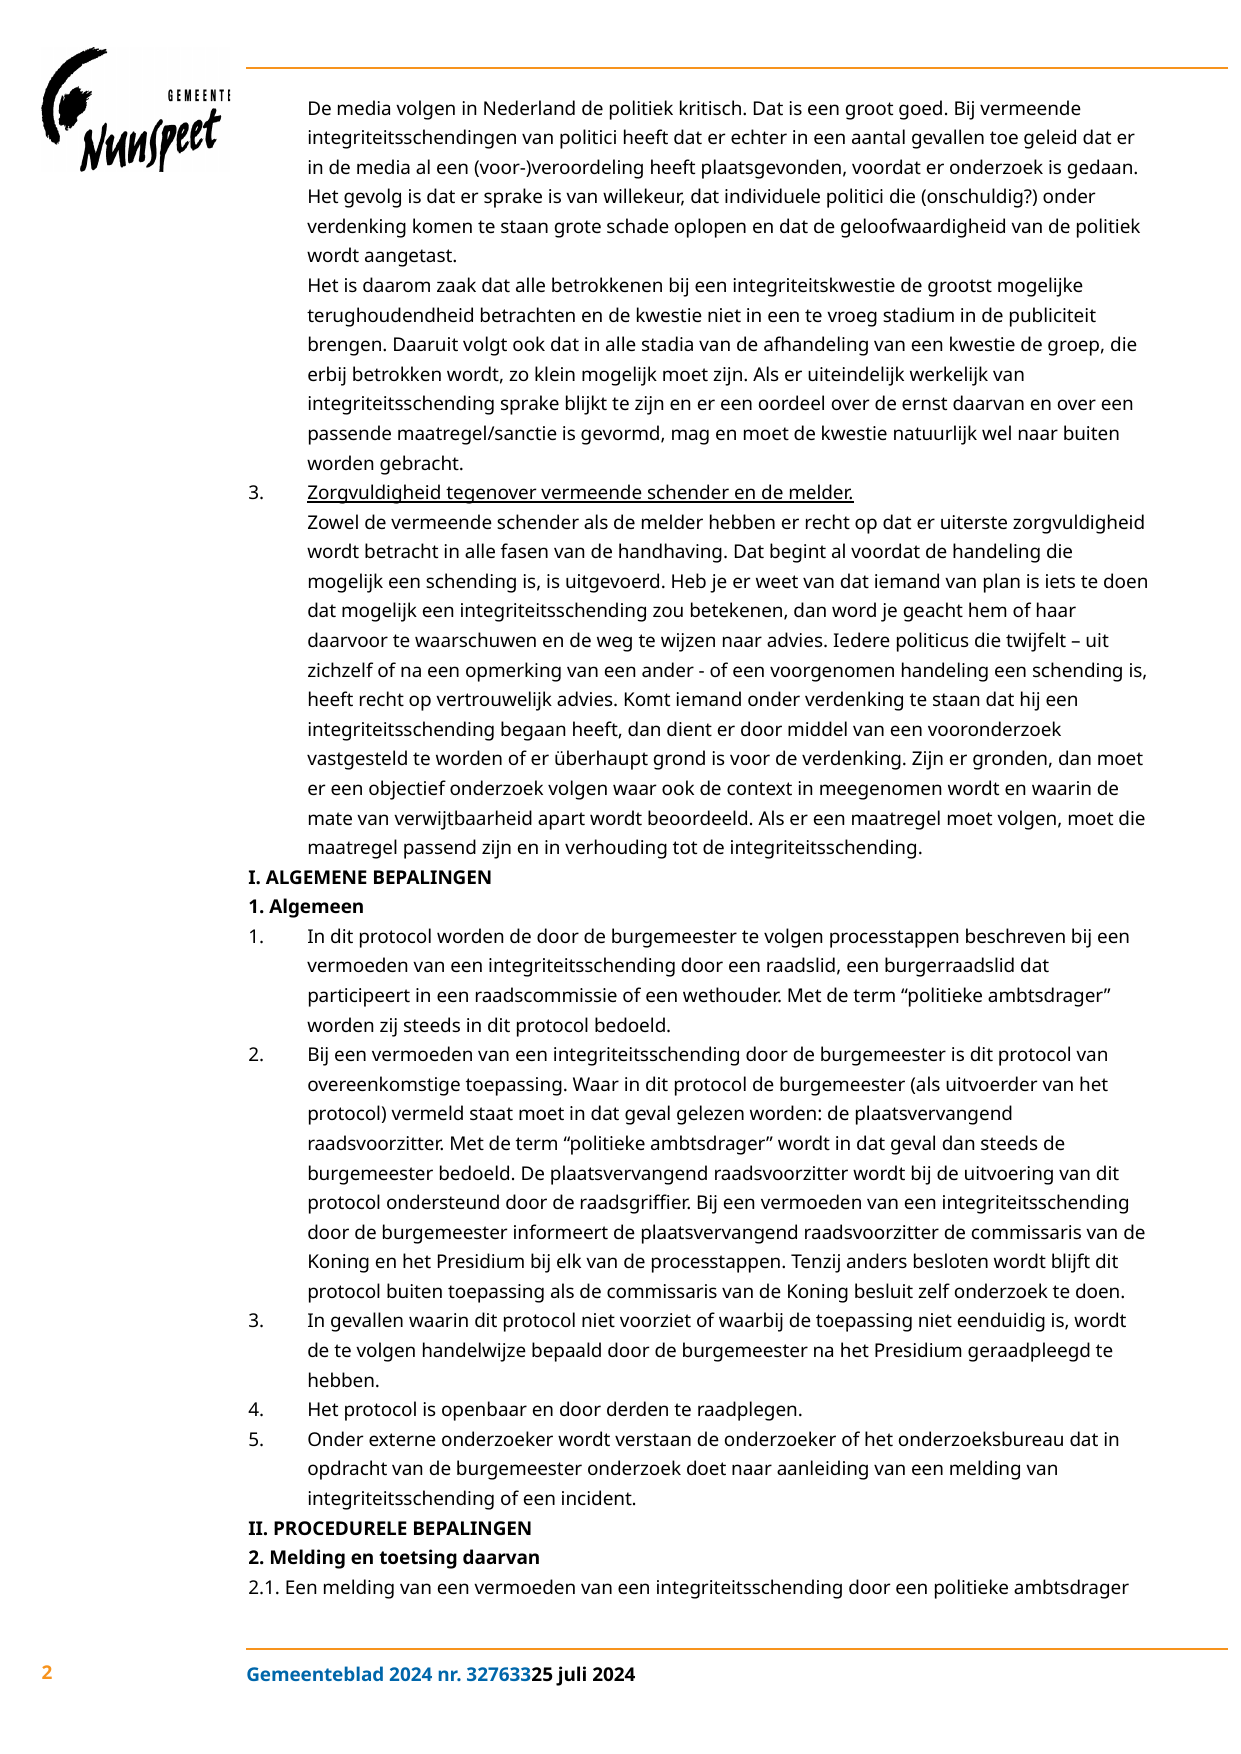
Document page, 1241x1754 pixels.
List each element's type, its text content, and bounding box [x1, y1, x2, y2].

list In dit protocol worden de door de burgemeester te volgen processtappen beschreven bij een vermoeden van een integriteitsschending door een raadslid, een burgerraadslid dat participeert in een raadscommissie of een wethouder. Met de term “politieke ambtsdrager” worden zij steeds in dit protocol bedoeld. [248, 923, 1152, 1038]
text 2.1. Een melding van een vermoeden van een integriteitsschending door een politieke ambtsdrager [248, 1574, 1152, 1600]
list De media volgen in Nederland de politiek kritisch. Dat is een groot goed. Bij vermeende integriteitsschendingen van politici heeft dat er echter in een aantal gevallen toe geleid dat er in de media al een (voor-)veroordeling heeft plaatsgevonden, voordat er onderzoek is gedaan. Het gevolg is dat er sprake is van willekeur, dat individuele politici die (onschuldig?) onder verdenking komen te staan grote schade oplopen en dat de geloofwaardigheid van de politiek wordt aangetast. [248, 95, 1152, 268]
list In gevallen waarin dit protocol niet voorziet of waarbij de toepassing niet eenduidig is, wordt de te volgen handelwijze bepaald door de burgemeester na het Presidium geraadpleegd te hebben. [248, 1308, 1152, 1393]
list Onder externe onderzoeker wordt verstaan de onderzoeker of het onderzoeksbureau dat in opdracht van de burgemeester onderzoek doet naar aanleiding van een melding van integriteitsschending of een incident. [248, 1426, 1152, 1511]
list Het is daarom zaak dat alle betrokkenen bij een integriteitskwestie de grootst mogelijke terughoudendheid betrachten en de kwestie niet in een te vroeg stadium in de publiciteit brengen. Daaruit volgt ook dat in alle stadia van de afhandeling van een kwestie de groep, die erbij betrokken wordt, zo klein mogelijk moet zijn. Als er uiteindelijk werkelijk van integriteitsschending sprake blijkt te zijn en er een oordeel over de ernst daarvan en over een passende maatregel/sanctie is gevormd, mag en moet de kwestie natuurlijk wel naar buiten worden gebracht. [248, 272, 1152, 476]
list Bij een vermoeden van een integriteitsschending door de burgemeester is dit protocol van overeenkomstige toepassing. Waar in dit protocol de burgemeester (als uitvoerder van het protocol) vermeld staat moet in dat geval gelezen worden: de plaatsvervangend raadsvoorzitter. Met de term “politieke ambtsdrager” wordt in dat geval dan steeds de burgemeester bedoeld. De plaatsvervangend raadsvoorzitter wordt bij de uitvoering van dit protocol ondersteund door de raadsgriffier. Bij een vermoeden van een integriteitsschending door de burgemeester informeert de plaatsvervangend raadsvoorzitter de commissaris van de Koning en het Presidium bij elk van de processtappen. Tenzij anders besloten wordt blijft dit protocol buiten toepassing als de commissaris van de Koning besluit zelf onderzoek te doen. [248, 1041, 1152, 1304]
text 2. Melding en toetsing daarvan [248, 1544, 1152, 1570]
list Het protocol is openbaar en door derden te raadplegen. [248, 1396, 1152, 1422]
text I. ALGEMENE BEPALINGEN [248, 864, 1152, 890]
list Zorgvuldigheid tegenover vermeende schender en de melder. [248, 479, 1152, 505]
text II. PROCEDURELE BEPALINGEN [248, 1515, 1152, 1541]
picture [41, 47, 231, 172]
text 1. Algemeen [248, 893, 1152, 919]
list Zowel de vermeende schender als de melder hebben er recht op dat er uiterste zorgvuldigheid wordt betracht in alle fasen van de handhaving. Dat begint al voordat de handeling die mogelijk een schending is, is uitgevoerd. Heb je er weet van dat iemand van plan is iets te doen dat mogelijk een integriteitsschending zou betekenen, dan word je geacht hem of haar daarvoor te waarschuwen en de weg te wijzen naar advies. Iedere politicus die twijfelt – uit zichzelf of na een opmerking van een ander - of een voorgenomen handeling een schending is, heeft recht op vertrouwelijk advies. Komt iemand onder verdenking te staan dat hij een integriteitsschending begaan heeft, dan dient er door middel van een vooronderzoek vastgesteld te worden of er überhaupt grond is voor de verdenking. Zijn er gronden, dan moet er een objectief onderzoek volgen waar ook de context in meegenomen wordt en waarin de mate van verwijtbaarheid apart wordt beoordeeld. Als er een maatregel moet volgen, moet die maatregel passend zijn en in verhouding tot de integriteitsschending. [248, 509, 1152, 860]
